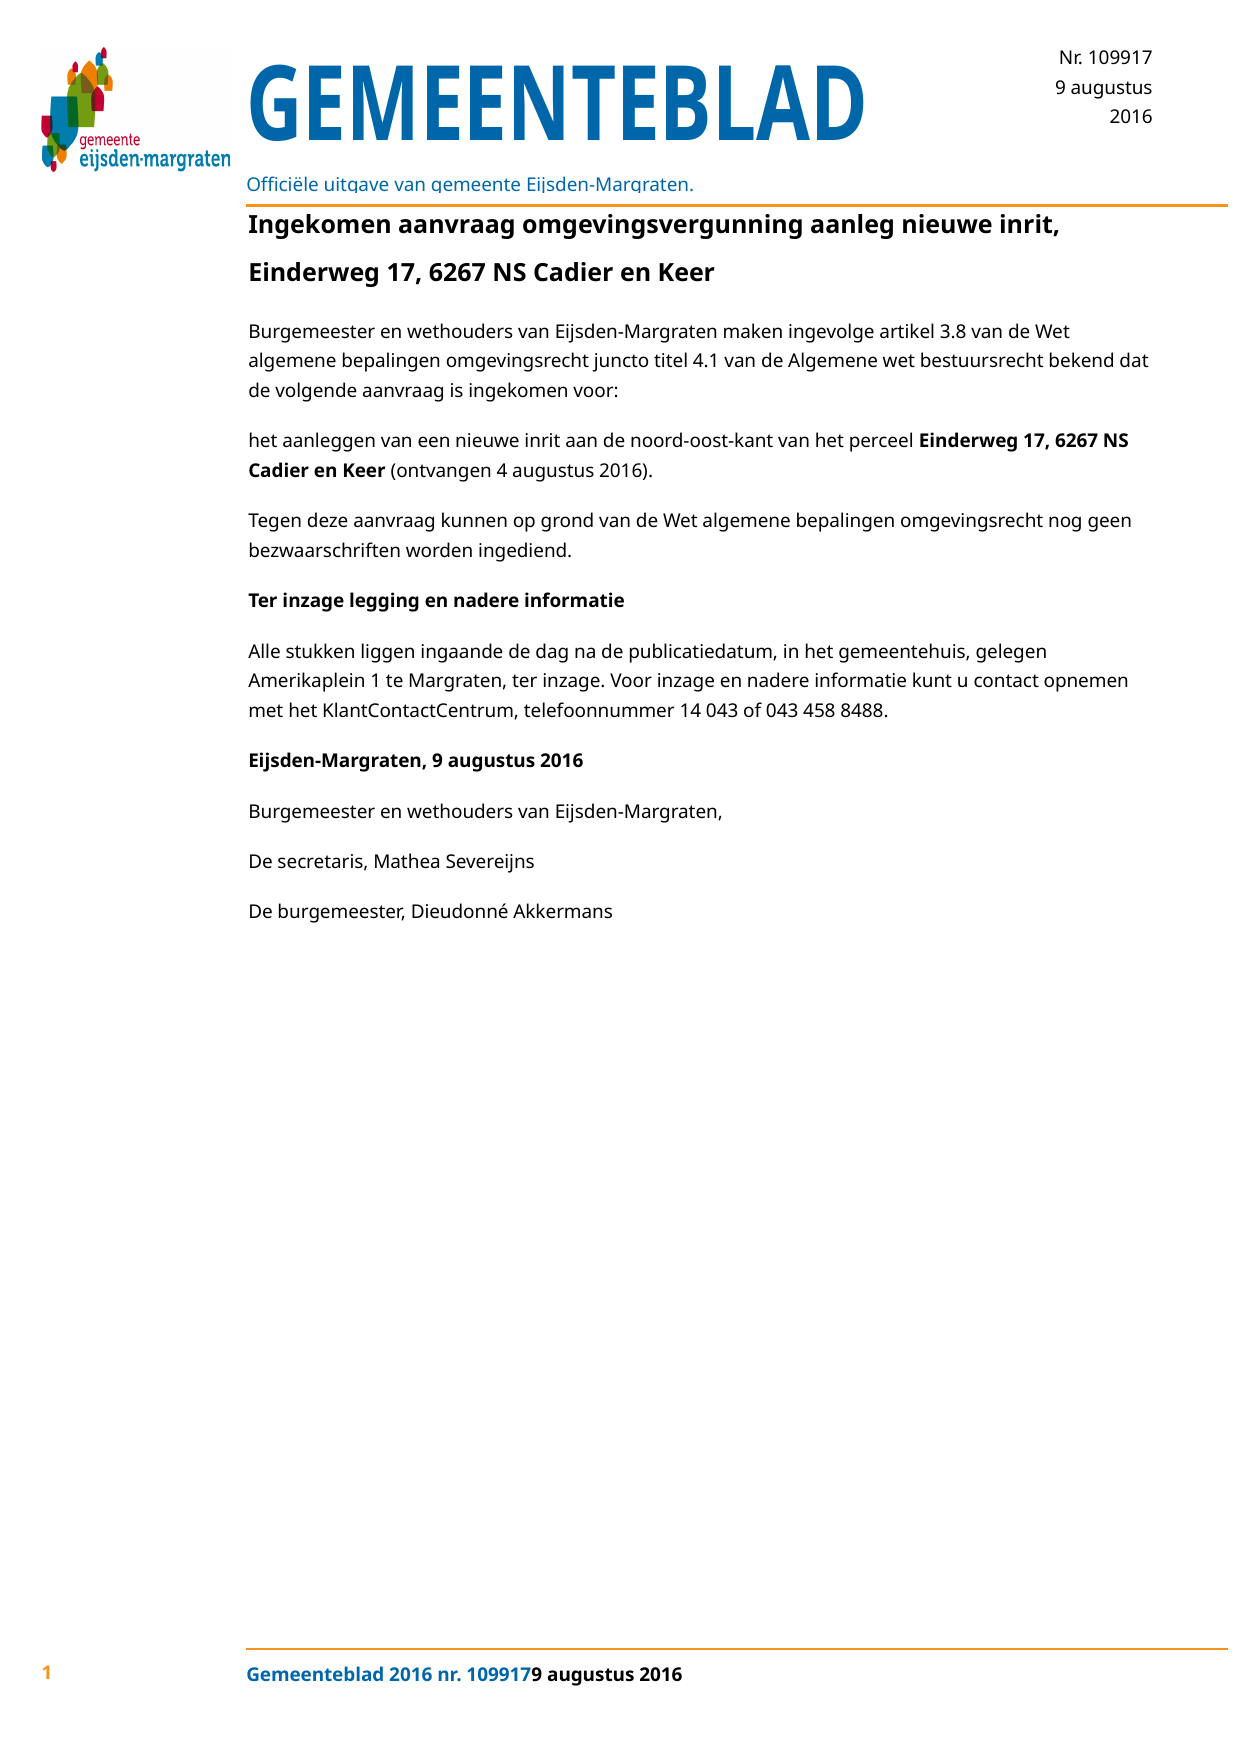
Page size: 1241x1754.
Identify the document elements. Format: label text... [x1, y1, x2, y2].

picture [41, 47, 231, 172]
text Tegen deze aanvraag kunnen op grond van de Wet algemene bepalingen omgevingsrecht nog geen bezwaarschriften worden ingediend. [248, 507, 1152, 563]
text Eijsden-Margraten, 9 augustus 2016 [248, 747, 1152, 773]
text De burgemeester, Dieudonné Akkermans [248, 899, 1152, 924]
text De secretaris, Mathea Severeijns [248, 848, 1152, 874]
text het aanleggen van een nieuwe inrit aan de noord-oost-kant van het perceel Einderweg 17, 6267 NS Cadier en Keer (ontvangen 4 augustus 2016). [248, 427, 1152, 483]
text Ter inzage legging en nadere informatie [248, 587, 1152, 613]
text Burgemeester en wethouders van Eijsden-Margraten, [248, 798, 1152, 824]
text Alle stukken liggen ingaande de dag na de publicatiedatum, in het gemeentehuis, gelegen Amerikaplein 1 te Margraten, ter inzage. Voor inzage en nadere informatie kunt u contact opnemen met het KlantContactCentrum, telefoonnummer 14 043 of 043 458 8488. [248, 638, 1152, 723]
text Burgemeester en wethouders van Eijsden-Margraten maken ingevolge artikel 3.8 van de Wet algemene bepalingen omgevingsrecht juncto titel 4.1 van de Algemene wet bestuursrecht bekend dat de volgende aanvraag is ingekomen voor: [248, 318, 1152, 403]
text Ingekomen aanvraag omgevingsvergunning aanleg nieuwe inrit, Einderweg 17, 6267 NS Cadier en Keer [248, 207, 1152, 288]
